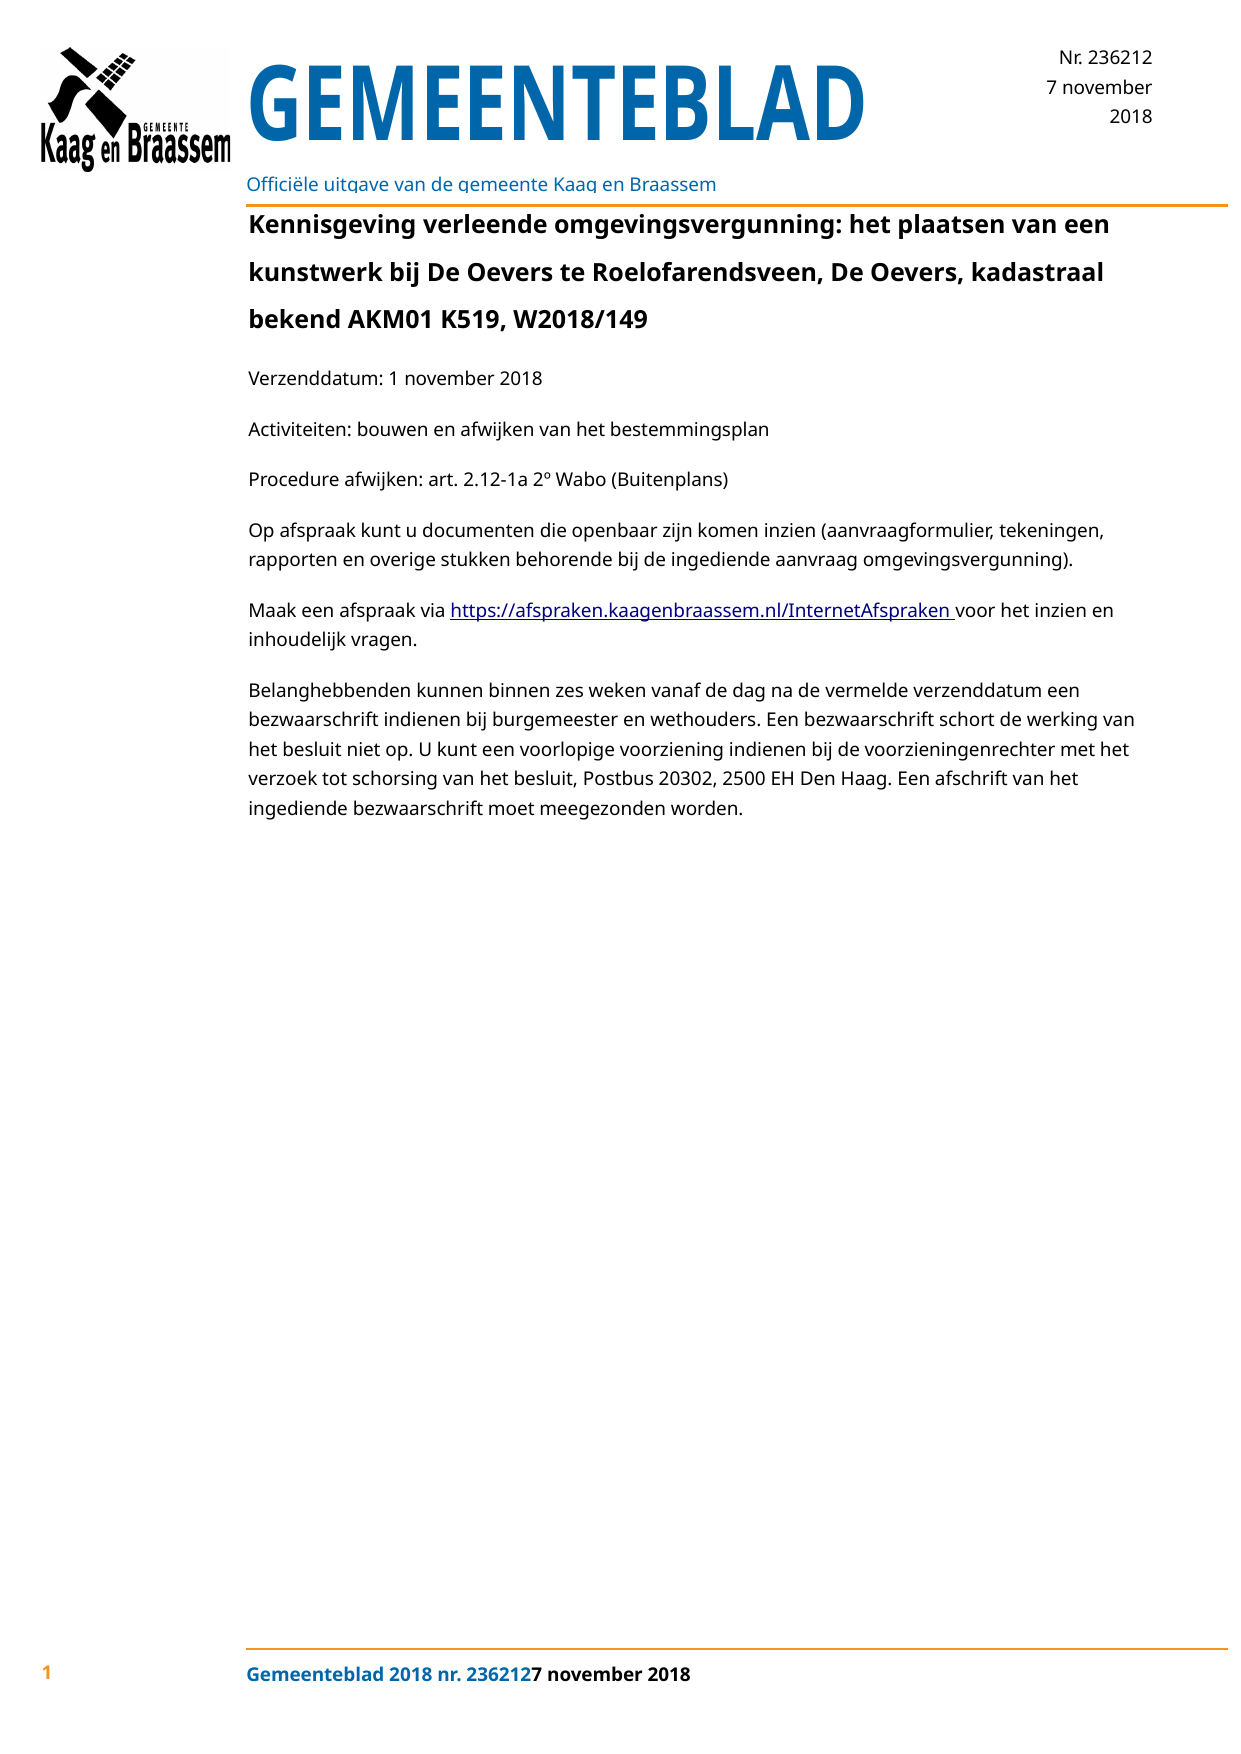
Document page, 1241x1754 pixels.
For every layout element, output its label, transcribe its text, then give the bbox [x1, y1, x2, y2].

text Belanghebbenden kunnen binnen zes weken vanaf de dag na de vermelde verzenddatum een bezwaarschrift indienen bij burgemeester en wethouders. Een bezwaarschrift schort de werking van het besluit niet op. U kunt een voorlopige voorziening indienen bij de voorzieningenrechter met het verzoek tot schorsing van het besluit, Postbus 20302, 2500 EH Den Haag. Een afschrift van het ingediende bezwaarschrift moet meegezonden worden. [248, 677, 1152, 821]
picture [41, 47, 231, 172]
text Maak een afspraak via https://afspraken.kaagenbraassem.nl/InternetAfspraken voor het inzien en inhoudelijk vragen. [248, 597, 1152, 652]
text Procedure afwijken: art. 2.12-1a 2º Wabo (Buitenplans) [248, 466, 1152, 492]
text Kennisgeving verleende omgevingsvergunning: het plaatsen van een kunstwerk bij De Oevers te Roelofarendsveen, De Oevers, kadastraal bekend AKM01 K519, W2018/149 [248, 207, 1152, 336]
text Verzenddatum: 1 november 2018 [248, 366, 1152, 391]
text Op afspraak kunt u documenten die openbaar zijn komen inzien (aanvraagformulier, tekeningen, rapporten en overige stukken behorende bij de ingediende aanvraag omgevingsvergunning). [248, 517, 1152, 572]
text Activiteiten: bouwen en afwijken van het bestemmingsplan [248, 416, 1152, 442]
